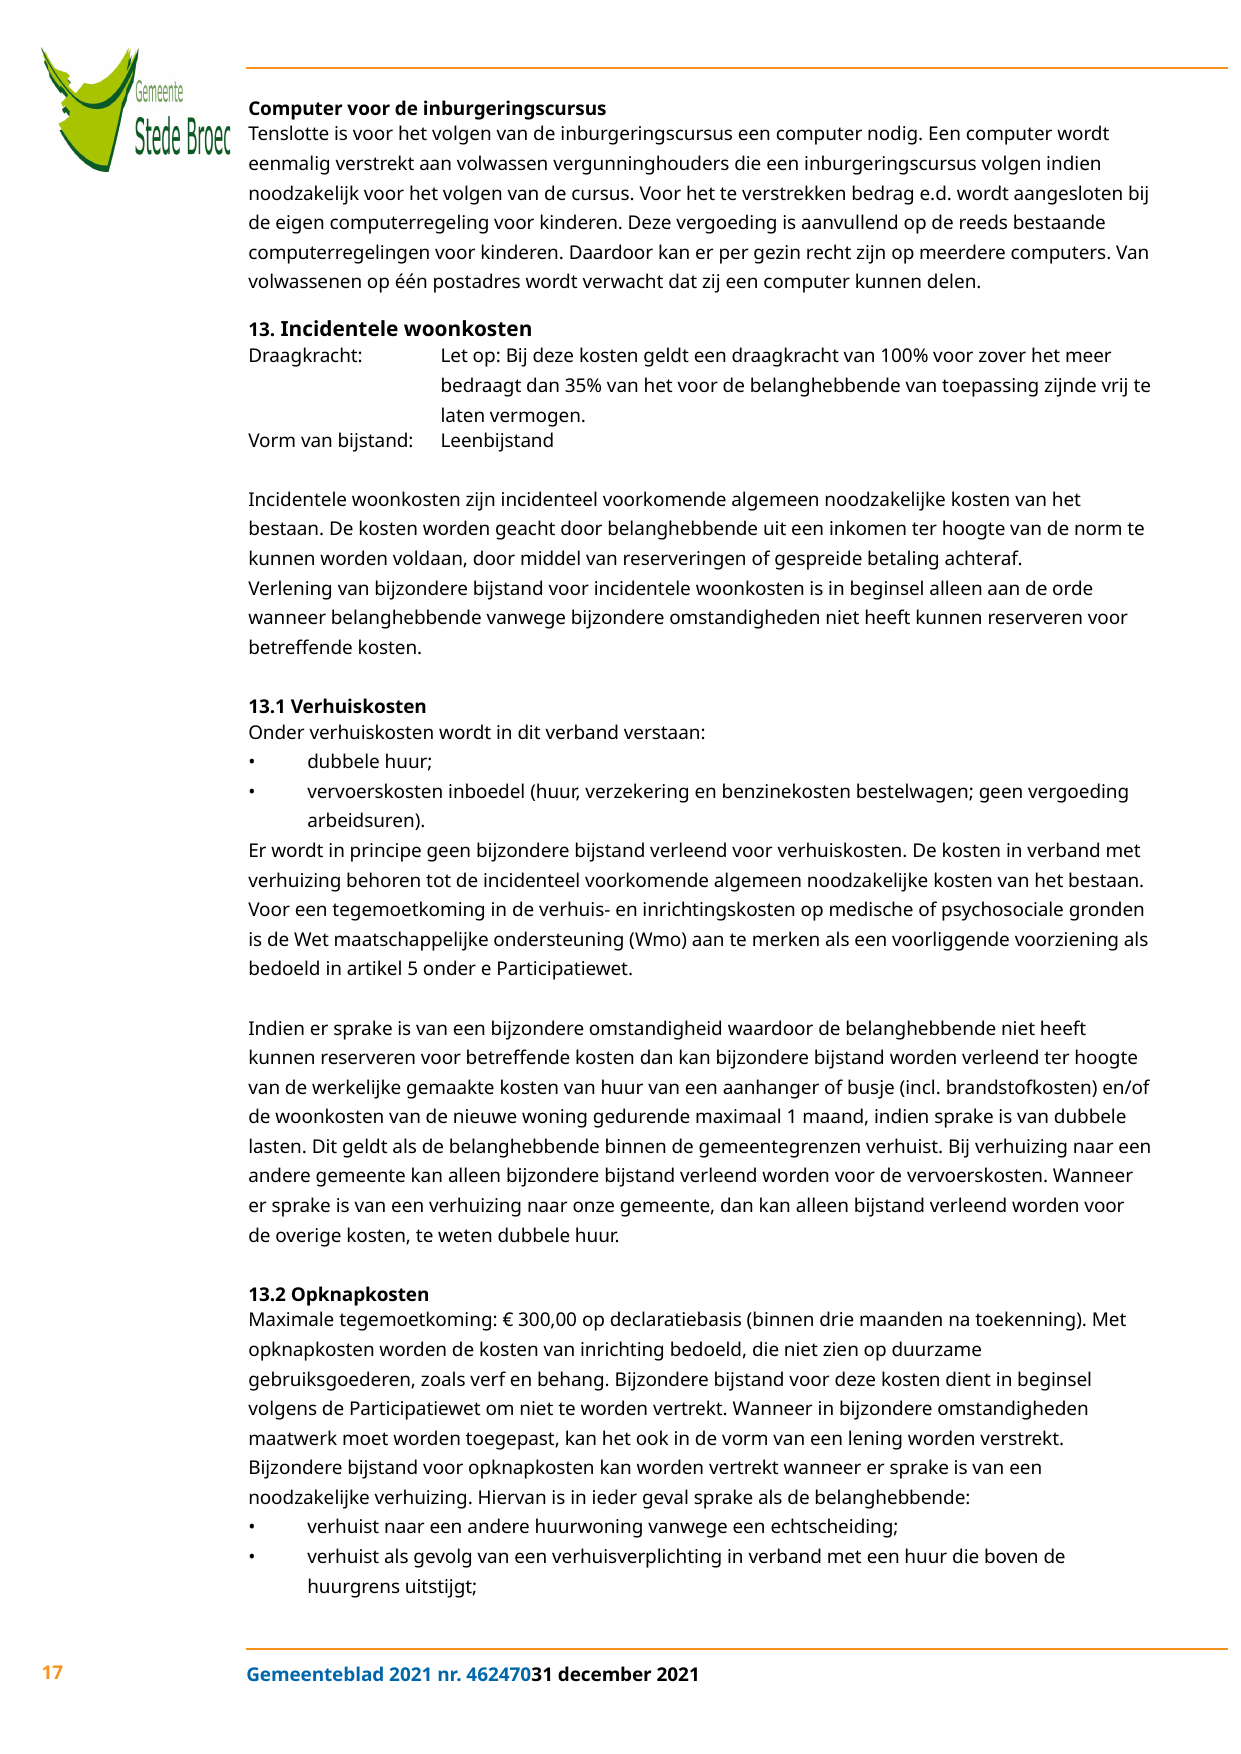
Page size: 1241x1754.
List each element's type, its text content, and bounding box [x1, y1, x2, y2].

text 13. Incidentele woonkosten [248, 314, 1152, 342]
table_cell Leenbijstand [440, 428, 1152, 453]
list verhuist naar een andere huurwoning vanwege een echtscheiding; [248, 1514, 1152, 1539]
text Verlening van bijzondere bijstand voor incidentele woonkosten is in beginsel alleen aan de orde wanneer belanghebbende vanwege bijzondere omstandigheden niet heeft kunnen reserveren voor betreffende kosten. [248, 575, 1152, 660]
list dubbele huur; [248, 748, 1152, 774]
table_cell Vorm van bijstand: [248, 428, 440, 453]
list vervoerskosten inboedel (huur, verzekering en benzinekosten bestelwagen; geen vergoeding arbeidsuren). [248, 778, 1152, 833]
text 13.2 Opknapkosten [248, 1281, 1152, 1307]
text Onder verhuiskosten wordt in dit verband verstaan: [248, 719, 1152, 744]
list verhuist als gevolg van een verhuisverplichting in verband met een huur die boven de huurgrens uitstijgt; [248, 1543, 1152, 1599]
table_header Let op: Bij deze kosten geldt een draagkracht van 100% voor zover het meer bedraagt dan 35% van het voor de belanghebbende van toepassing zijnde vrij te laten vermogen. [440, 343, 1152, 427]
text Computer voor de inburgeringscursus [248, 95, 1152, 121]
text Incidentele woonkosten zijn incidenteel voorkomende algemeen noodzakelijke kosten van het bestaan. De kosten worden geacht door belanghebbende uit een inkomen ter hoogte van de norm te kunnen worden voldaan, door middel van reserveringen of gespreide betaling achteraf. [248, 486, 1152, 571]
text Maximale tegemoetkoming: € 300,00 op declaratiebasis (binnen drie maanden na toekenning). Met opknapkosten worden de kosten van inrichting bedoeld, die niet zien op duurzame gebruiksgoederen, zoals verf en behang. Bijzondere bijstand voor deze kosten dient in beginsel volgens de Participatiewet om niet te worden vertrekt. Wanneer in bijzondere omstandigheden maatwerk moet worden toegepast, kan het ook in de vorm van een lening worden verstrekt. [248, 1307, 1152, 1451]
text Tenslotte is voor het volgen van de inburgeringscursus een computer nodig. Een computer wordt eenmalig verstrekt aan volwassen vergunninghouders die een inburgeringscursus volgen indien noodzakelijk voor het volgen van de cursus. Voor het te verstrekken bedrag e.d. wordt aangesloten bij de eigen computerregeling voor kinderen. Deze vergoeding is aanvullend op de reeds bestaande computerregelingen voor kinderen. Daardoor kan er per gezin recht zijn op meerdere computers. Van volwassenen op één postadres wordt verwacht dat zij een computer kunnen delen. [248, 121, 1152, 294]
table_header Draagkracht: [248, 343, 440, 427]
text Bijzondere bijstand voor opknapkosten kan worden vertrekt wanneer er sprake is van een noodzakelijke verhuizing. Hiervan is in ieder geval sprake als de belanghebbende: [248, 1454, 1152, 1510]
text Er wordt in principe geen bijzondere bijstand verleend voor verhuiskosten. De kosten in verband met verhuizing behoren tot de incidenteel voorkomende algemeen noodzakelijke kosten van het bestaan. Voor een tegemoetkoming in de verhuis- en inrichtingskosten op medische of psychosociale gronden is de Wet maatschappelijke ondersteuning (Wmo) aan te merken als een voorliggende voorziening als bedoeld in artikel 5 onder e Participatiewet. [248, 837, 1152, 981]
picture [41, 47, 231, 172]
text 13.1 Verhuiskosten [248, 693, 1152, 719]
text Indien er sprake is van een bijzondere omstandigheid waardoor de belanghebbende niet heeft kunnen reserveren voor betreffende kosten dan kan bijzondere bijstand worden verleend ter hoogte van de werkelijke gemaakte kosten van huur van een aanhanger of busje (incl. brandstofkosten) en/of de woonkosten van de nieuwe woning gedurende maximaal 1 maand, indien sprake is van dubbele lasten. Dit geldt als de belanghebbende binnen de gemeentegrenzen verhuist. Bij verhuizing naar een andere gemeente kan alleen bijzondere bijstand verleend worden voor de vervoerskosten. Wanneer er sprake is van een verhuizing naar onze gemeente, dan kan alleen bijstand verleend worden voor de overige kosten, te weten dubbele huur. [248, 1015, 1152, 1247]
